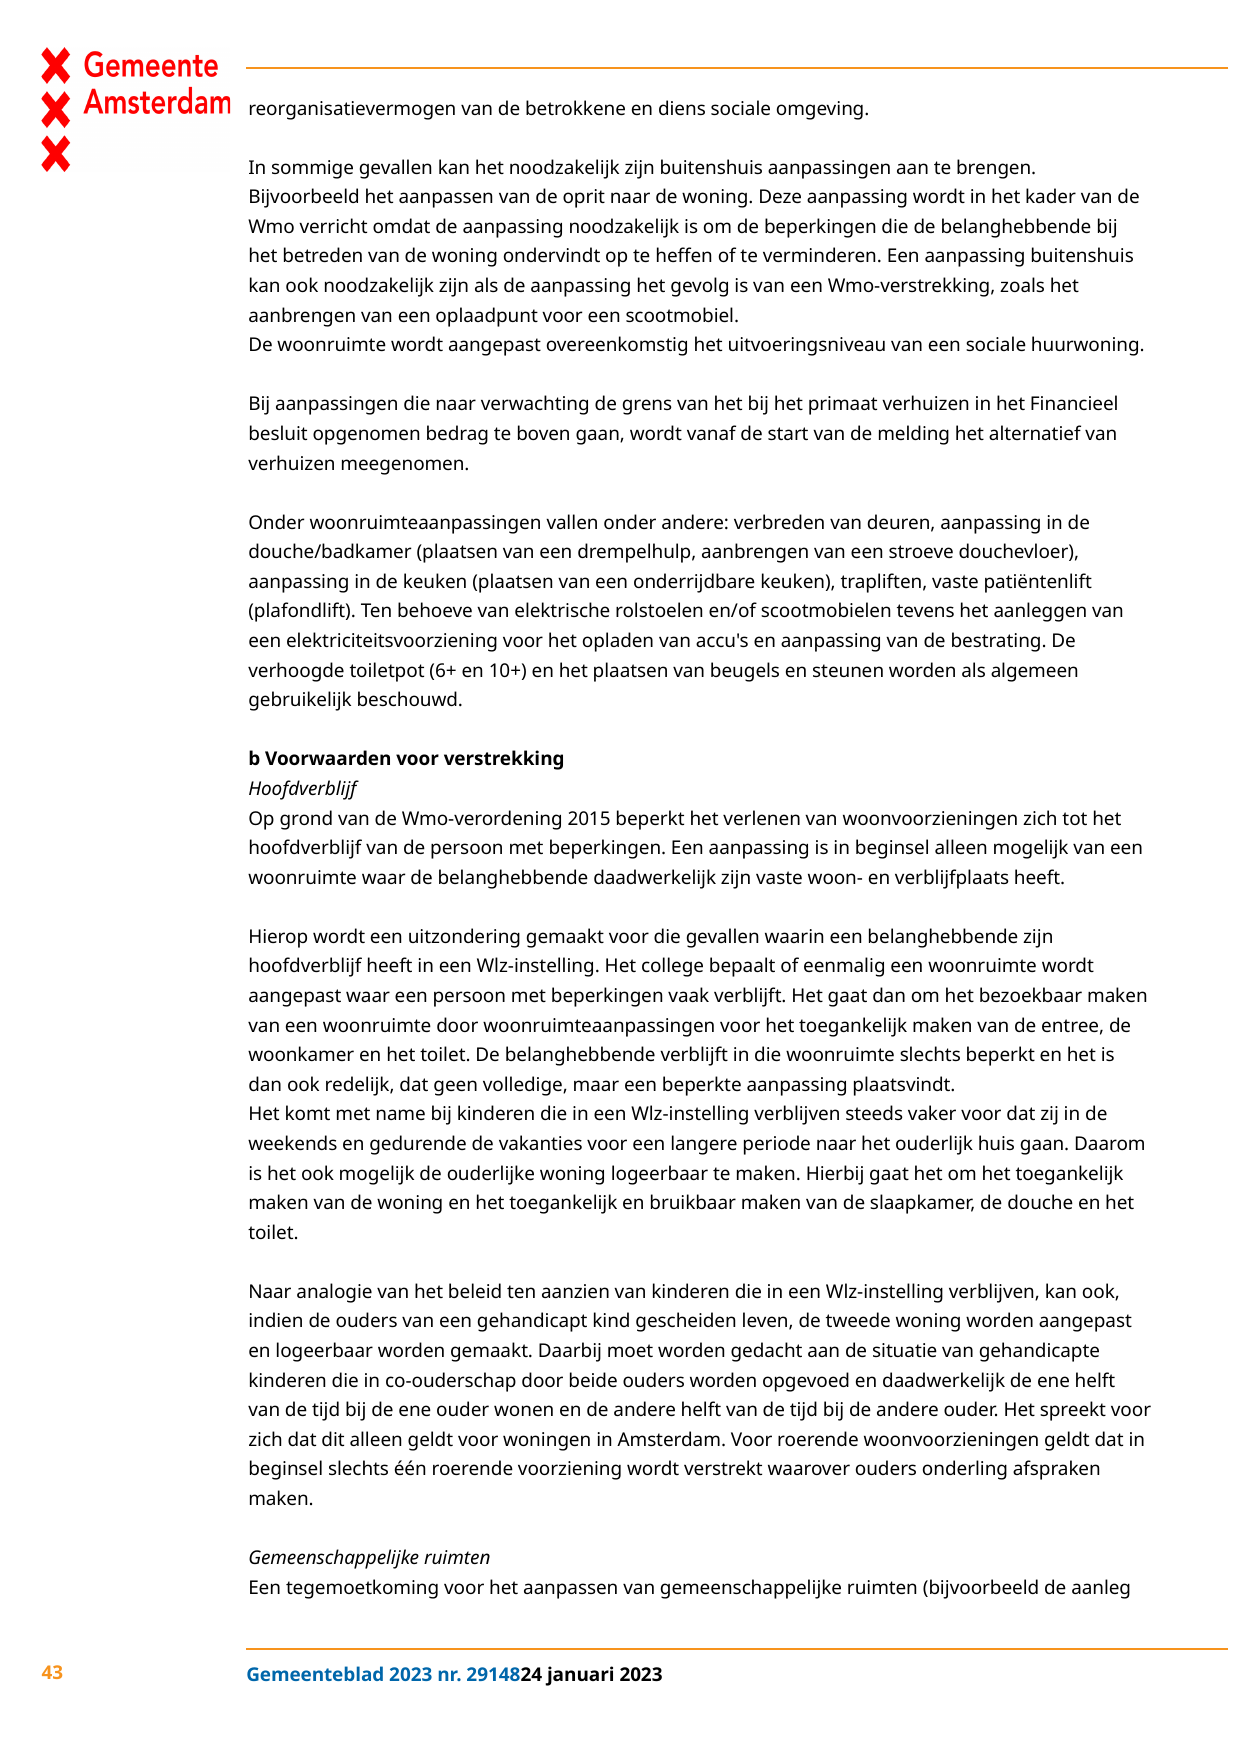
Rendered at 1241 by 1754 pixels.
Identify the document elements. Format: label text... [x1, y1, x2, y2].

text Naar analogie van het beleid ten aanzien van kinderen die in een Wlz-instelling verblijven, kan ook, indien de ouders van een gehandicapt kind gescheiden leven, de tweede woning worden aangepast en logeerbaar worden gemaakt. Daarbij moet worden gedacht aan de situatie van gehandicapte kinderen die in co-ouderschap door beide ouders worden opgevoed en daadwerkelijk de ene helft van de tijd bij de ene ouder wonen en de andere helft van de tijd bij de andere ouder. Het spreekt voor zich dat dit alleen geldt voor woningen in Amsterdam. Voor roerende woonvoorzieningen geldt dat in beginsel slechts één roerende voorziening wordt verstrekt waarover ouders onderling afspraken maken. [248, 1278, 1152, 1511]
text Op grond van de Wmo-verordening 2015 beperkt het verlenen van woonvoorzieningen zich tot het hoofdverblijf van de persoon met beperkingen. Een aanpassing is in beginsel alleen mogelijk van een woonruimte waar de belanghebbende daadwerkelijk zijn vaste woon- en verblijfplaats heeft. [248, 805, 1152, 890]
text In sommige gevallen kan het noodzakelijk zijn buitenshuis aanpassingen aan te brengen. Bijvoorbeeld het aanpassen van de oprit naar de woning. Deze aanpassing wordt in het kader van de Wmo verricht omdat de aanpassing noodzakelijk is om de beperkingen die de belanghebbende bij het betreden van de woning ondervindt op te heffen of te verminderen. Een aanpassing buitenshuis kan ook noodzakelijk zijn als de aanpassing het gevolg is van een Wmo-verstrekking, zoals het aanbrengen van een oplaadpunt voor een scootmobiel. [248, 154, 1152, 328]
text Een tegemoetkoming voor het aanpassen van gemeenschappelijke ruimten (bijvoorbeeld de aanleg [248, 1574, 1152, 1600]
text Hoofdverblijf [248, 775, 1152, 801]
text De woonruimte wordt aangepast overeenkomstig het uitvoeringsniveau van een sociale huurwoning. [248, 331, 1152, 357]
text Het komt met name bij kinderen die in een Wlz-instelling verblijven steeds vaker voor dat zij in de weekends en gedurende de vakanties voor een langere periode naar het ouderlijk huis gaan. Daarom is het ook mogelijk de ouderlijke woning logeerbaar te maken. Hierbij gaat het om het toegankelijk maken van de woning en het toegankelijk en bruikbaar maken van de slaapkamer, de douche en het toilet. [248, 1101, 1152, 1245]
text reorganisatievermogen van de betrokkene en diens sociale omgeving. [248, 95, 1152, 121]
text Bij aanpassingen die naar verwachting de grens van het bij het primaat verhuizen in het Financieel besluit opgenomen bedrag te boven gaan, wordt vanaf de start van de melding het alternatief van verhuizen meegenomen. [248, 391, 1152, 476]
text Gemeenschappelijke ruimten [248, 1544, 1152, 1570]
text Onder woonruimteaanpassingen vallen onder andere: verbreden van deuren, aanpassing in de douche/badkamer (plaatsen van een drempelhulp, aanbrengen van een stroeve douchevloer), aanpassing in de keuken (plaatsen van een onderrijdbare keuken), trapliften, vaste patiëntenlift (plafondlift). Ten behoeve van elektrische rolstoelen en/of scootmobielen tevens het aanleggen van een elektriciteitsvoorziening voor het opladen van accu's en aanpassing van de bestrating. De verhoogde toiletpot (6+ en 10+) en het plaatsen van beugels en steunen worden als algemeen gebruikelijk beschouwd. [248, 509, 1152, 712]
text Hierop wordt een uitzondering gemaakt voor die gevallen waarin een belanghebbende zijn hoofdverblijf heeft in een Wlz-instelling. Het college bepaalt of eenmalig een woonruimte wordt aangepast waar een persoon met beperkingen vaak verblijft. Het gaat dan om het bezoekbaar maken van een woonruimte door woonruimteaanpassingen voor het toegankelijk maken van de entree, de woonkamer en het toilet. De belanghebbende verblijft in die woonruimte slechts beperkt en het is dan ook redelijk, dat geen volledige, maar een beperkte aanpassing plaatsvindt. [248, 923, 1152, 1097]
text b Voorwaarden voor verstrekking [248, 746, 1152, 771]
picture [41, 47, 231, 172]
